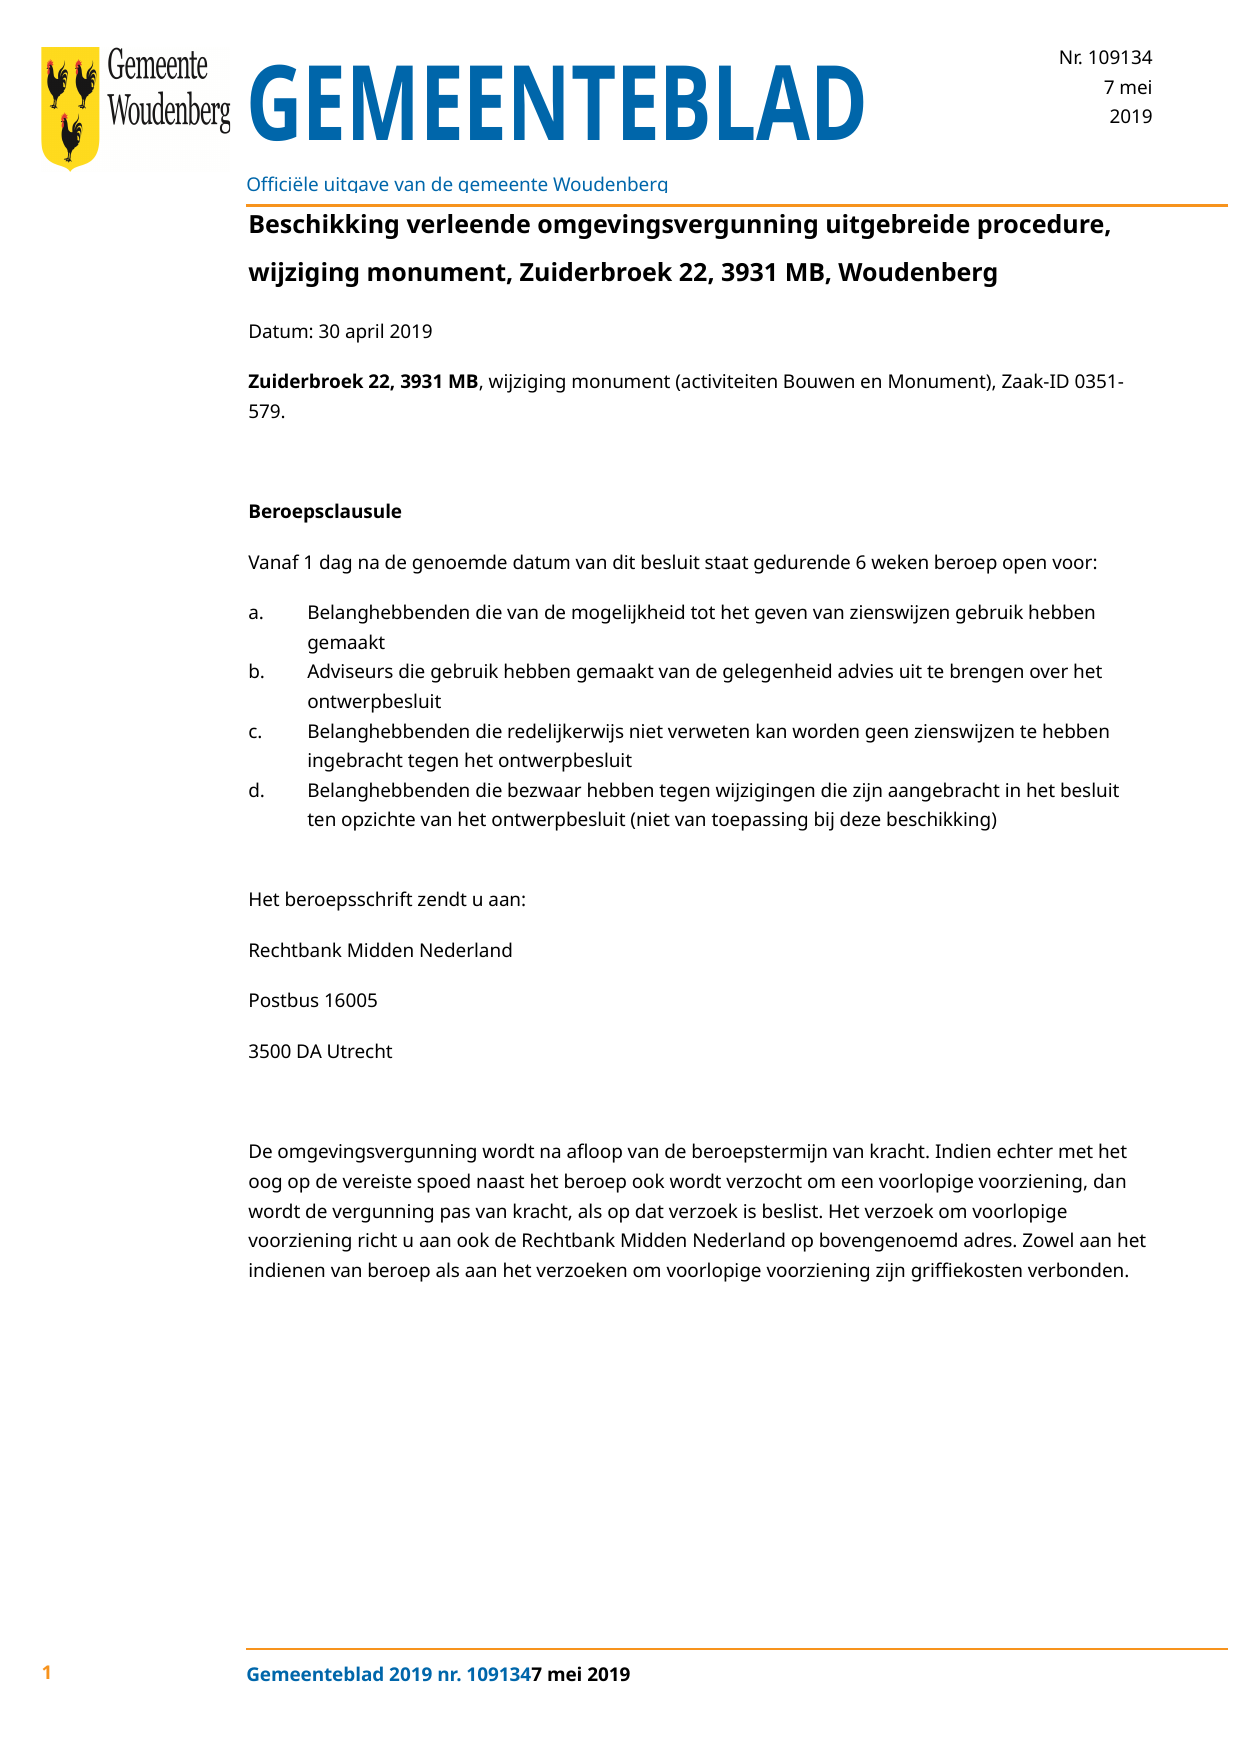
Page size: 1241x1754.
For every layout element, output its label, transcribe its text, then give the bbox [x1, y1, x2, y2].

text Zuiderbroek 22, 3931 MB, wijziging monument (activiteiten Bouwen en Monument), Zaak-ID 0351-579. [248, 368, 1152, 424]
list Belanghebbenden die redelijkerwijs niet verweten kan worden geen zienswijzen te hebben ingebracht tegen het ontwerpbesluit [248, 718, 1152, 773]
text Het beroepsschrift zendt u aan: [248, 887, 1152, 912]
picture [41, 47, 231, 172]
text Datum: 30 april 2019 [248, 318, 1152, 344]
text Beschikking verleende omgevingsvergunning uitgebreide procedure, wijziging monument, Zuiderbroek 22, 3931 MB, Woudenberg [248, 207, 1152, 288]
text De omgevingsvergunning wordt na afloop van de beroepstermijn van kracht. Indien echter met het oog op de vereiste spoed naast het beroep ook wordt verzocht om een voorlopige voorziening, dan wordt de vergunning pas van kracht, als op dat verzoek is beslist. Het verzoek om voorlopige voorziening richt u aan ook de Rechtbank Midden Nederland op bovengenoemd adres. Zowel aan het indienen van beroep als aan het verzoeken om voorlopige voorziening zijn griffiekosten verbonden. [248, 1139, 1152, 1283]
list Adviseurs die gebruik hebben gemaakt van de gelegenheid advies uit te brengen over het ontwerpbesluit [248, 659, 1152, 714]
text Beroepsclausule [248, 499, 1152, 524]
text 3500 DA Utrecht [248, 1038, 1152, 1064]
list Belanghebbenden die bezwaar hebben tegen wijzigingen die zijn aangebracht in het besluit ten opzichte van het ontwerpbesluit (niet van toepassing bij deze beschikking) [248, 777, 1152, 832]
text Vanaf 1 dag na de genoemde datum van dit besluit staat gedurende 6 weken beroep open voor: [248, 549, 1152, 575]
list Belanghebbenden die van de mogelijkheid tot het geven van zienswijzen gebruik hebben gemaakt [248, 599, 1152, 655]
text Postbus 16005 [248, 987, 1152, 1013]
text Rechtbank Midden Nederland [248, 937, 1152, 963]
